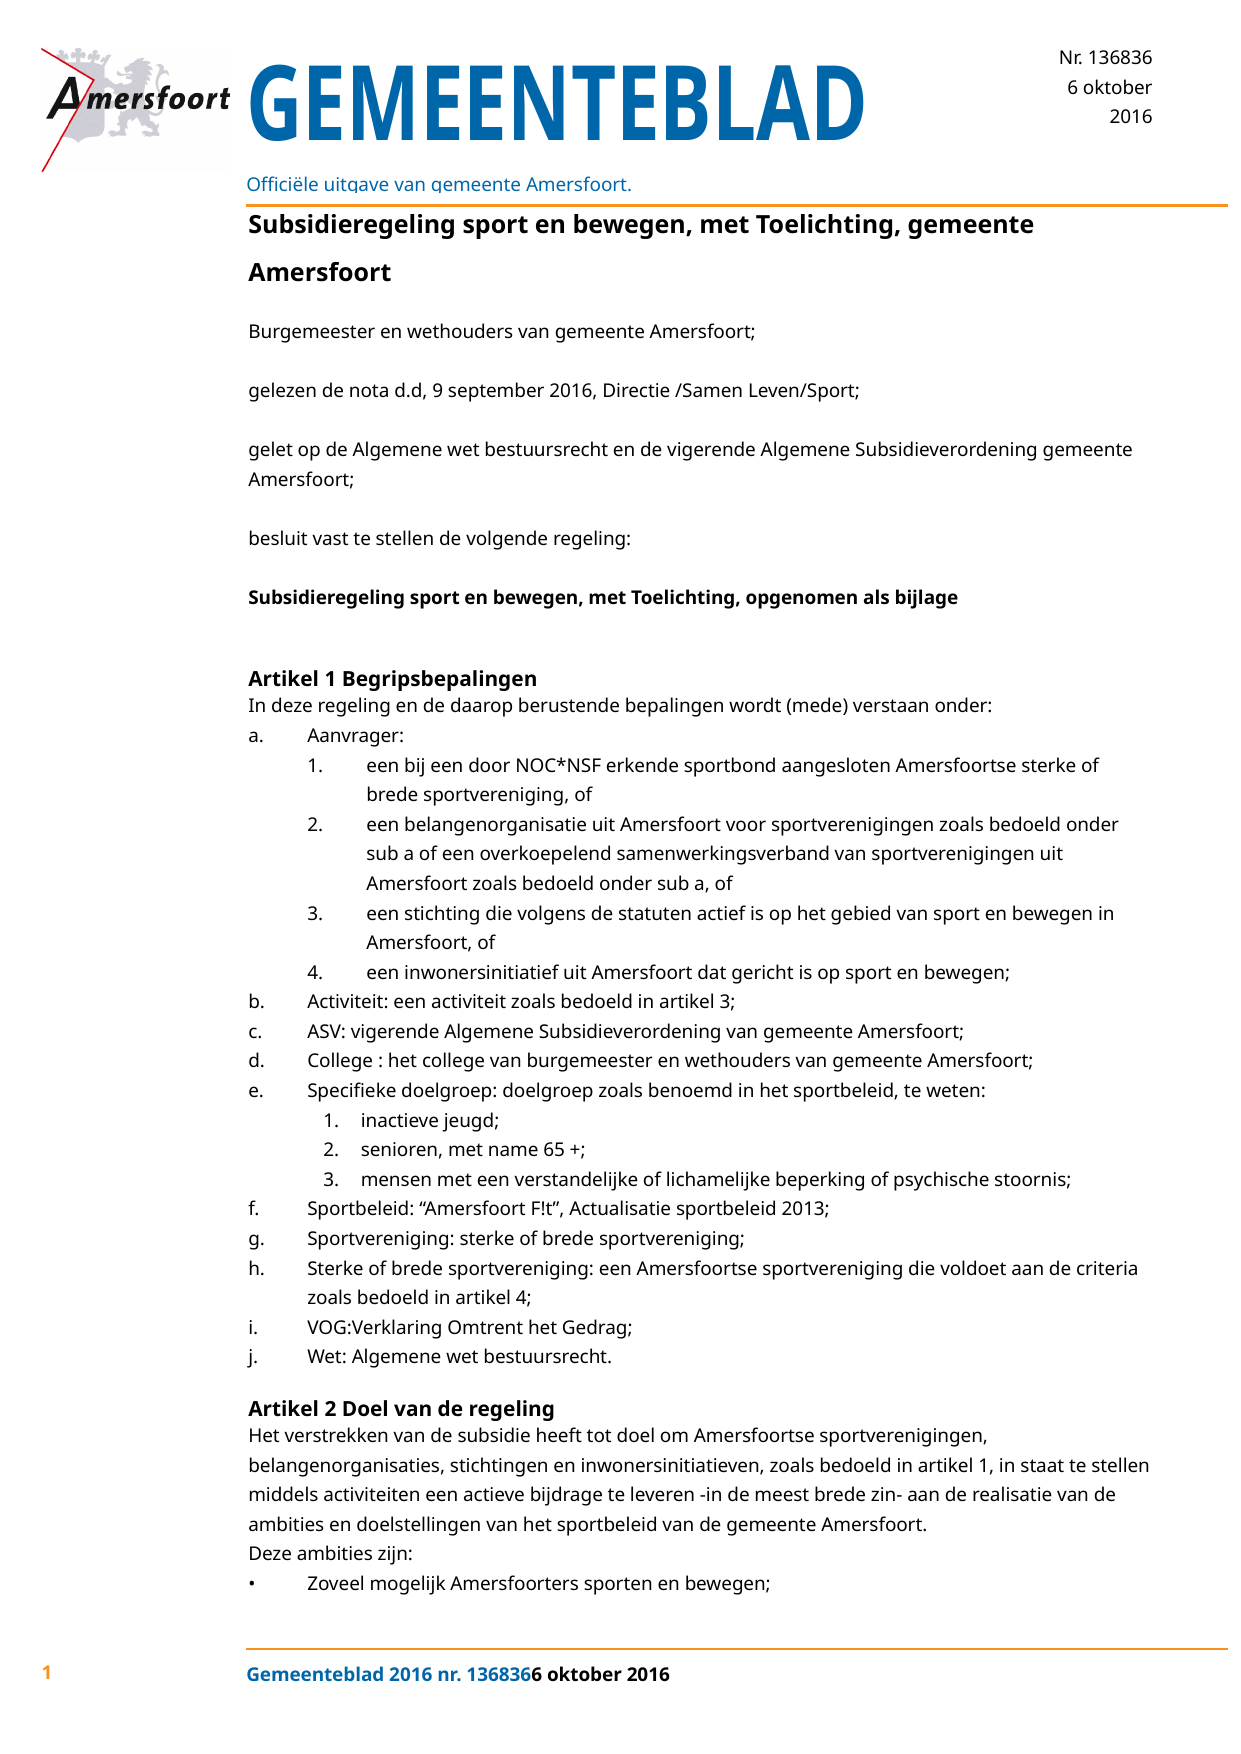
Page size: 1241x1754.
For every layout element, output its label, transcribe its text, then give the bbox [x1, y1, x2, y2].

text gelet op de Algemene wet bestuursrecht en de vigerende Algemene Subsidieverordening gemeente Amersfoort; [248, 436, 1152, 492]
list Activiteit: een activiteit zoals bedoeld in artikel 3; [248, 988, 1152, 1014]
list Sportbeleid: “Amersfoort F!t”, Actualisatie sportbeleid 2013; [248, 1196, 1152, 1221]
text gelezen de nota d.d, 9 september 2016, Directie /Samen Leven/Sport; [248, 377, 1152, 403]
list een belangenorganisatie uit Amersfoort voor sportverenigingen zoals bedoeld onder sub a of een overkoepelend samenwerkingsverband van sportverenigingen uit Amersfoort zoals bedoeld onder sub a, of [307, 811, 1152, 896]
list ASV: vigerende Algemene Subsidieverordening van gemeente Amersfoort; [248, 1018, 1152, 1044]
text besluit vast te stellen de volgende regeling: [248, 525, 1152, 551]
list een stichting die volgens de statuten actief is op het gebied van sport en bewegen in Amersfoort, of [307, 900, 1152, 955]
list Wet: Algemene wet bestuursrecht. [248, 1343, 1152, 1369]
picture [41, 47, 231, 172]
text Het verstrekken van de subsidie heeft tot doel om Amersfoortse sportverenigingen, belangenorganisaties, stichtingen en inwonersinitiatieven, zoals bedoeld in artikel 1, in staat te stellen middels activiteiten een actieve bijdrage te leveren -in de meest brede zin- aan de realisatie van de ambities en doelstellingen van het sportbeleid van de gemeente Amersfoort. [248, 1422, 1152, 1537]
text Artikel 1 Begripsbepalingen [248, 664, 1152, 693]
list inactieve jeugd; [323, 1107, 1152, 1132]
list mensen met een verstandelijke of lichamelijke beperking of psychische stoornis; [323, 1166, 1152, 1192]
text Deze ambities zijn: [248, 1541, 1152, 1566]
list Sportvereniging: sterke of brede sportvereniging; [248, 1225, 1152, 1251]
list Aanvrager: [248, 722, 1152, 748]
list VOG:Verklaring Omtrent het Gedrag; [248, 1314, 1152, 1339]
text Subsidieregeling sport en bewegen, met Toelichting, gemeente Amersfoort [248, 207, 1152, 288]
text Artikel 2 Doel van de regeling [248, 1394, 1152, 1422]
list een bij een door NOC*NSF erkende sportbond aangesloten Amersfoortse sterke of brede sportvereniging, of [307, 752, 1152, 807]
text Burgemeester en wethouders van gemeente Amersfoort; [248, 318, 1152, 344]
text Subsidieregeling sport en bewegen, met Toelichting, opgenomen als bijlage [248, 584, 1152, 610]
list College : het college van burgemeester en wethouders van gemeente Amersfoort; [248, 1048, 1152, 1073]
list een inwonersinitiatief uit Amersfoort dat gericht is op sport en bewegen; [307, 959, 1152, 984]
list Zoveel mogelijk Amersfoorters sporten en bewegen; [248, 1570, 1152, 1596]
text In deze regeling en de daarop berustende bepalingen wordt (mede) verstaan onder: [248, 693, 1152, 718]
list Specifieke doelgroep: doelgroep zoals benoemd in het sportbeleid, te weten: [248, 1077, 1152, 1103]
list Sterke of brede sportvereniging: een Amersfoortse sportvereniging die voldoet aan de criteria zoals bedoeld in artikel 4; [248, 1255, 1152, 1310]
list senioren, met name 65 +; [323, 1136, 1152, 1162]
